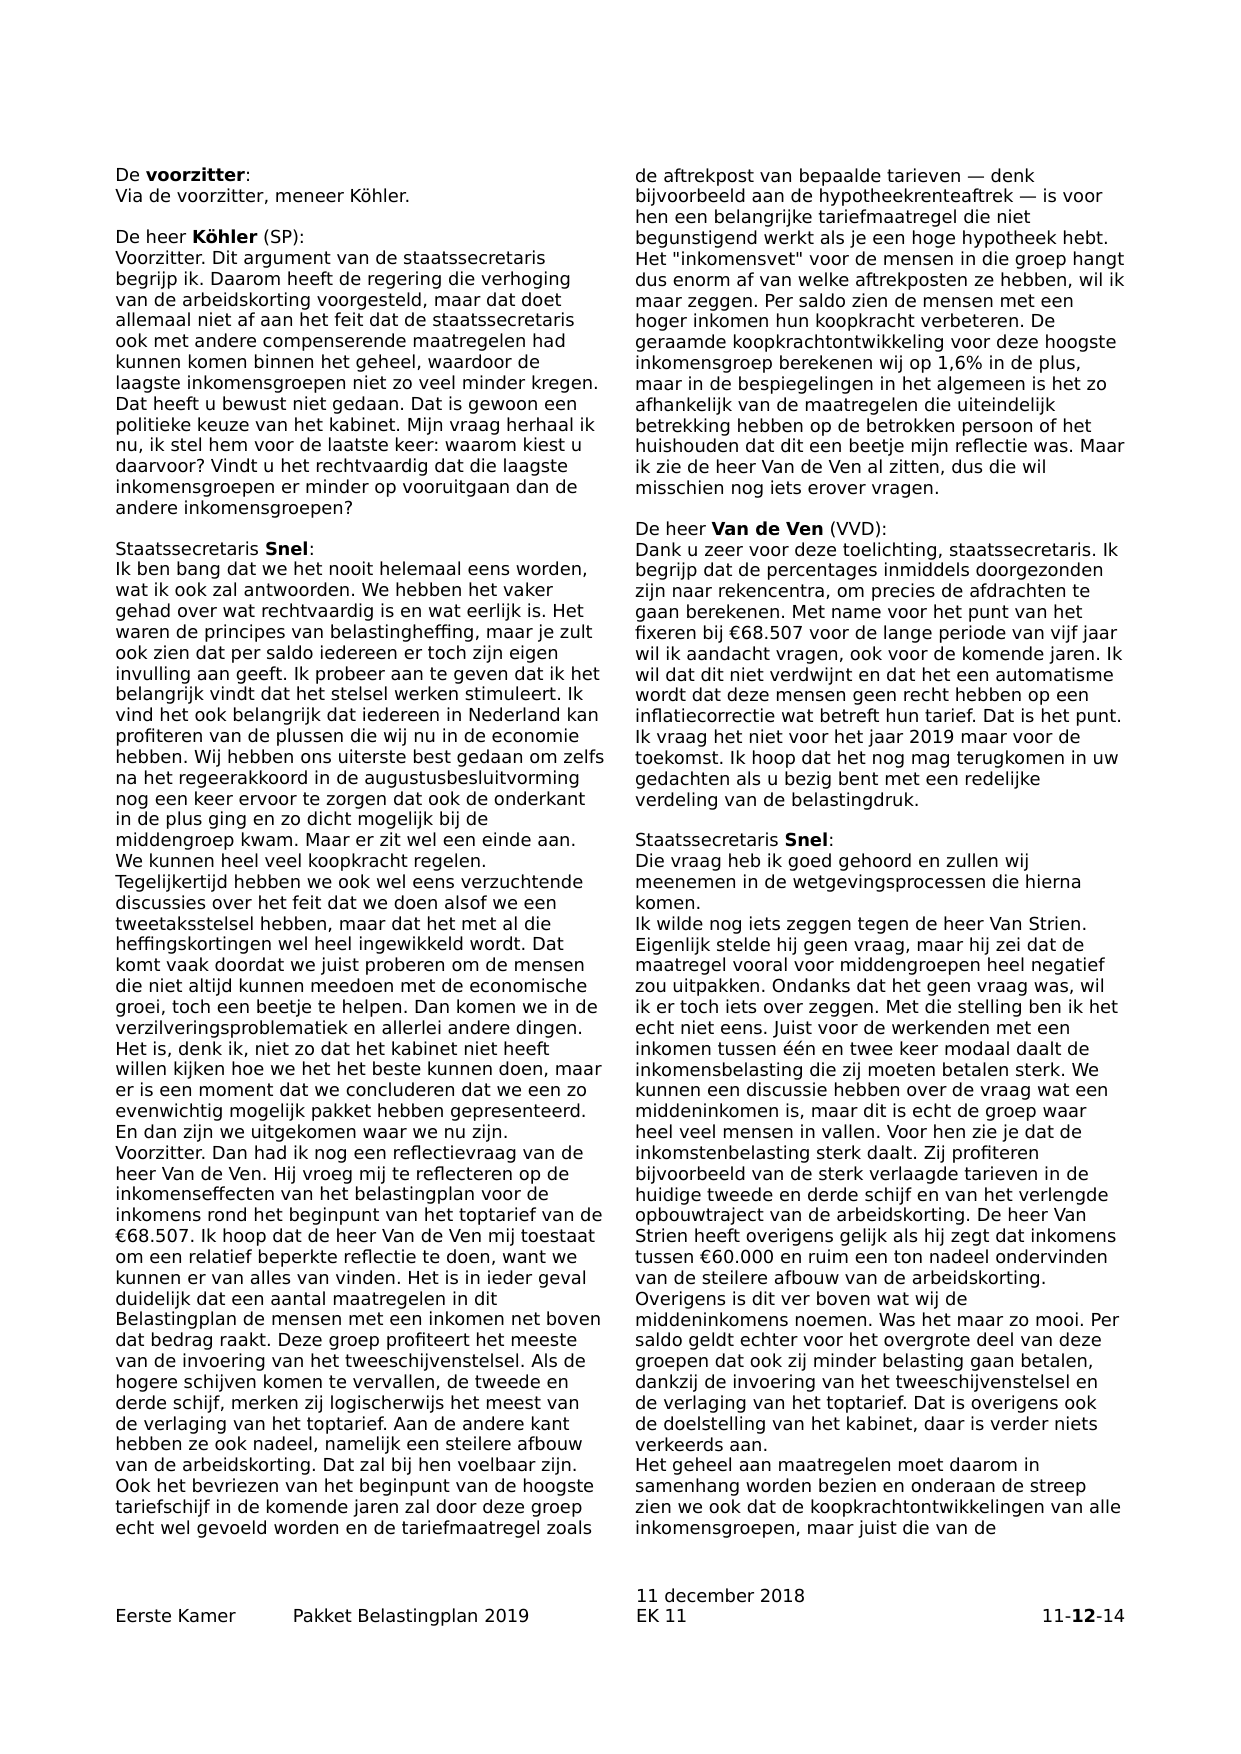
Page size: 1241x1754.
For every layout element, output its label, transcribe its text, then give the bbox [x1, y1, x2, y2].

text Dank u zeer voor deze toelichting, staatssecretaris. Ik begrijp dat de percentages inmiddels doorgezonden zijn naar rekencentra, om precies de afdrachten te gaan berekenen. Met name voor het punt van het fixeren bij €68.507 voor de lange periode van vijf jaar wil ik aandacht vragen, ook voor de komende jaren. Ik wil dat dit niet verdwijnt en dat het een automatisme wordt dat deze mensen geen recht hebben op een inflatiecorrectie wat betreft hun tarief. Dat is het punt. Ik vraag het niet voor het jaar 2019 maar voor de toekomst. Ik hoop dat het nog mag terugkomen in uw gedachten als u bezig bent met een redelijke verdeling van de belastingdruk. [635, 539, 1125, 810]
text Het geheel aan maatregelen moet daarom in samenhang worden bezien en onderaan de streep zien we ook dat de koopkrachtontwikkelingen van alle inkomensgroepen, maar juist die van de [635, 1455, 1125, 1538]
text Via de voorzitter, meneer Köhler. [115, 186, 605, 207]
text Voorzitter. Dan had ik nog een reflectievraag van de heer Van de Ven. Hij vroeg mij te reflecteren op de inkomenseffecten van het belastingplan voor de inkomens rond het beginpunt van het toptarief van de €68.507. Ik hoop dat de heer Van de Ven mij toestaat om een relatief beperkte reflectie te doen, want we kunnen er van alles van vinden. Het is in ieder geval duidelijk dat een aantal maatregelen in dit Belastingplan de mensen met een inkomen net boven dat bedrag raakt. Deze groep profiteert het meeste van de invoering van het tweeschijvenstelsel. Als de hogere schijven komen te vervallen, de tweede en derde schijf, merken zij logischerwijs het meest van de verlaging van het toptarief. Aan de andere kant hebben ze ook nadeel, namelijk een steilere afbouw van de arbeidskorting. Dat zal bij hen voelbaar zijn. Ook het bevriezen van het beginpunt van de hoogste tariefschijf in de komende jaren zal door deze groep echt wel gevoeld worden en de tariefmaatregel zoals [115, 1142, 605, 1538]
text Staatssecretaris Snel: [635, 830, 1125, 851]
text De voorzitter: [115, 165, 605, 186]
text Ik wilde nog iets zeggen tegen de heer Van Strien. Eigenlijk stelde hij geen vraag, maar hij zei dat de maatregel vooral voor middengroepen heel negatief zou uitpakken. Ondanks dat het geen vraag was, wil ik er toch iets over zeggen. Met die stelling ben ik het echt niet eens. Juist voor de werkenden met een inkomen tussen één en twee keer modaal daalt de inkomensbelasting die zij moeten betalen sterk. We kunnen een discussie hebben over de vraag wat een middeninkomen is, maar dit is echt de groep waar heel veel mensen in vallen. Voor hen zie je dat de inkomstenbelasting sterk daalt. Zij profiteren bijvoorbeeld van de sterk verlaagde tarieven in de huidige tweede en derde schijf en van het verlengde opbouwtraject van de arbeidskorting. De heer Van Strien heeft overigens gelijk als hij zegt dat inkomens tussen €60.000 en ruim een ton nadeel ondervinden van de steilere afbouw van de arbeidskorting. Overigens is dit ver boven wat wij de middeninkomens noemen. Was het maar zo mooi. Per saldo geldt echter voor het overgrote deel van deze groepen dat ook zij minder belasting gaan betalen, dankzij de invoering van het tweeschijvenstelsel en de verlaging van het toptarief. Dat is overigens ook de doelstelling van het kabinet, daar is verder niets verkeerds aan. [635, 913, 1125, 1455]
text De heer Köhler (SP): [115, 227, 605, 248]
text de aftrekpost van bepaalde tarieven — denk bijvoorbeeld aan de hypotheekrenteaftrek — is voor hen een belangrijke tariefmaatregel die niet begunstigend werkt als je een hoge hypotheek hebt. [635, 165, 1125, 249]
text Ik ben bang dat we het nooit helemaal eens worden, wat ik ook zal antwoorden. We hebben het vaker gehad over wat rechtvaardig is en wat eerlijk is. Het waren de principes van belastingheffing, maar je zult ook zien dat per saldo iedereen er toch zijn eigen invulling aan geeft. Ik probeer aan te geven dat ik het belangrijk vindt dat het stelsel werken stimuleert. Ik vind het ook belangrijk dat iedereen in Nederland kan profiteren van de plussen die wij nu in de economie hebben. Wij hebben ons uiterste best gedaan om zelfs na het regeerakkoord in de augustusbesluitvorming nog een keer ervoor te zorgen dat ook de onderkant in de plus ging en zo dicht mogelijk bij de middengroep kwam. Maar er zit wel een einde aan. We kunnen heel veel koopkracht regelen. Tegelijkertijd hebben we ook wel eens verzuchtende discussies over het feit dat we doen alsof we een tweetaksstelsel hebben, maar dat het met al die heffingskortingen wel heel ingewikkeld wordt. Dat komt vaak doordat we juist proberen om de mensen die niet altijd kunnen meedoen met de economische groei, toch een beetje te helpen. Dan komen we in de verzilveringsproblematiek en allerlei andere dingen. Het is, denk ik, niet zo dat het kabinet niet heeft willen kijken hoe we het het beste kunnen doen, maar er is een moment dat we concluderen dat we een zo evenwichtig mogelijk pakket hebben gepresenteerd. En dan zijn we uitgekomen waar we nu zijn. [115, 559, 605, 1142]
text Staatssecretaris Snel: [115, 538, 605, 559]
text De heer Van de Ven (VVD): [635, 519, 1125, 539]
text Het "inkomensvet" voor de mensen in die groep hangt dus enorm af van welke aftrekposten ze hebben, wil ik maar zeggen. Per saldo zien de mensen met een hoger inkomen hun koopkracht verbeteren. De geraamde koopkrachtontwikkeling voor deze hoogste inkomensgroep berekenen wij op 1,6% in de plus, maar in de bespiegelingen in het algemeen is het zo afhankelijk van de maatregelen die uiteindelijk betrekking hebben op de betrokken persoon of het huishouden dat dit een beetje mijn reflectie was. Maar ik zie de heer Van de Ven al zitten, dus die wil misschien nog iets erover vragen. [635, 249, 1125, 499]
text Die vraag heb ik goed gehoord en zullen wij meenemen in de wetgevingsprocessen die hierna komen. [635, 851, 1125, 913]
text Voorzitter. Dit argument van de staatssecretaris begrijp ik. Daarom heeft de regering die verhoging van de arbeidskorting voorgesteld, maar dat doet allemaal niet af aan het feit dat de staatssecretaris ook met andere compenserende maatregelen had kunnen komen binnen het geheel, waardoor de laagste inkomensgroepen niet zo veel minder kregen. Dat heeft u bewust niet gedaan. Dat is gewoon een politieke keuze van het kabinet. Mijn vraag herhaal ik nu, ik stel hem voor de laatste keer: waarom kiest u daarvoor? Vindt u het rechtvaardig dat die laagste inkomensgroepen er minder op vooruitgaan dan de andere inkomensgroepen? [115, 248, 605, 518]
